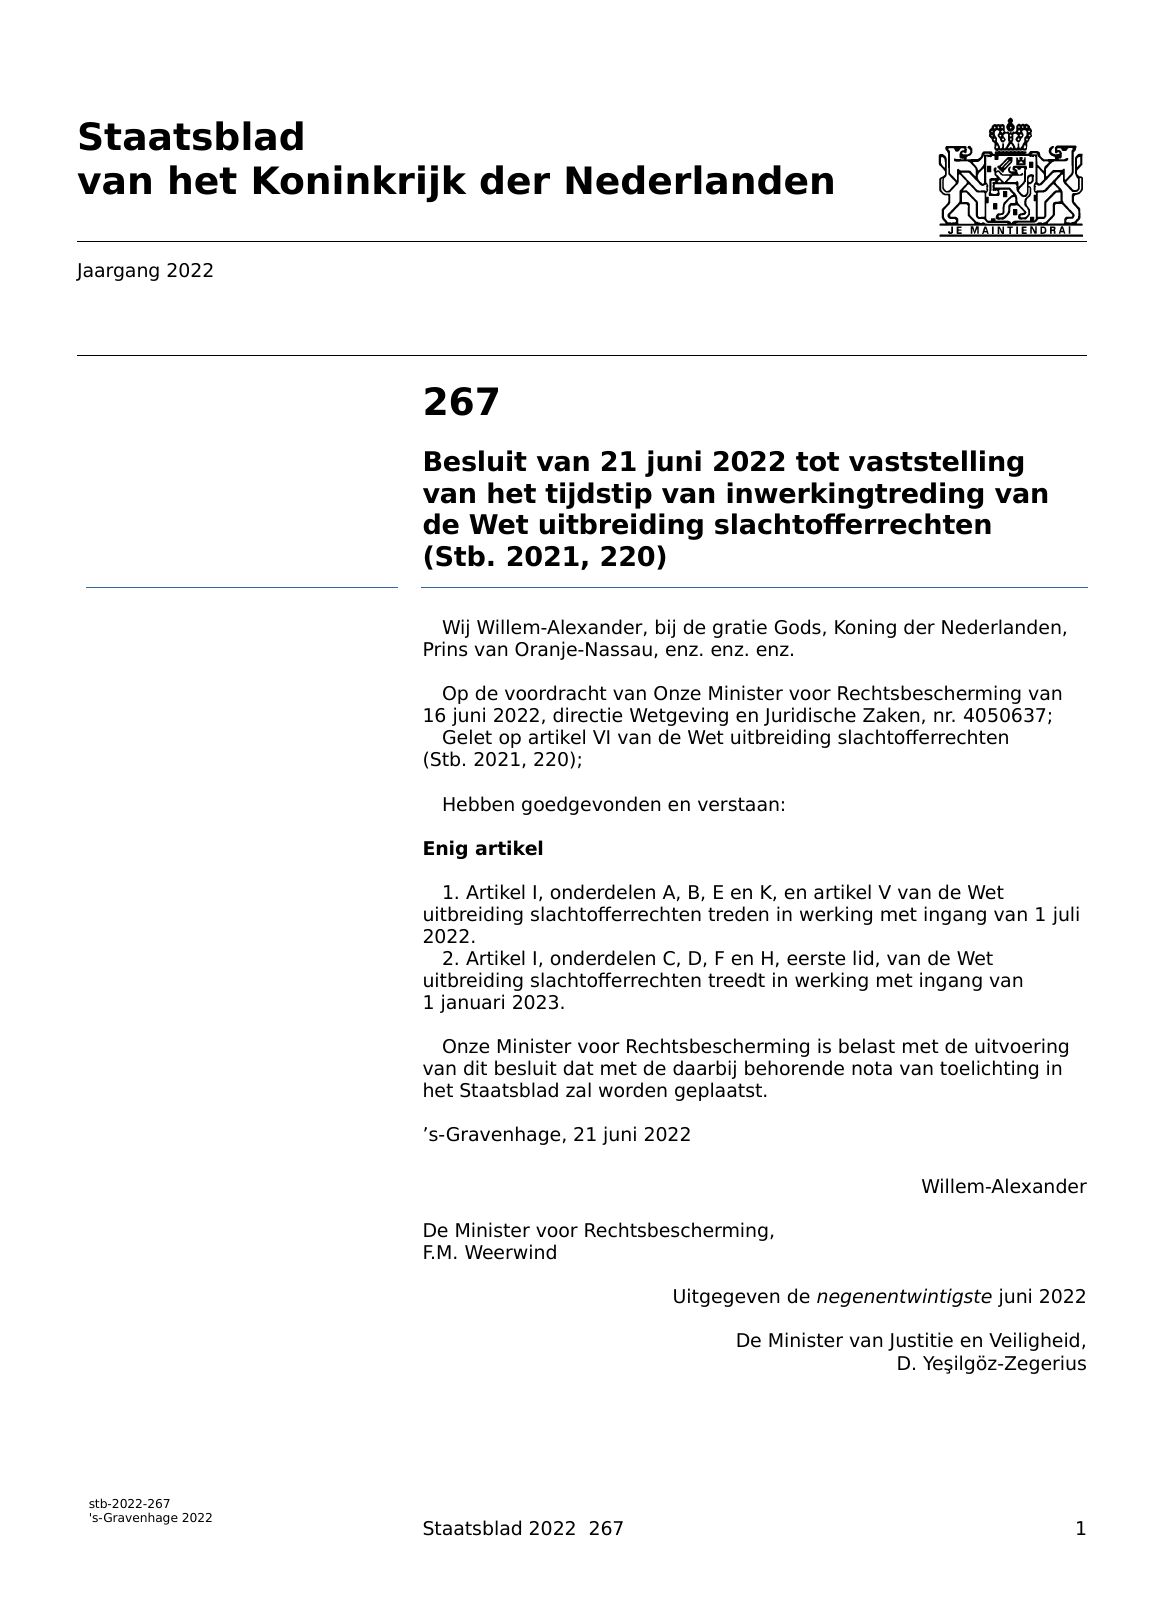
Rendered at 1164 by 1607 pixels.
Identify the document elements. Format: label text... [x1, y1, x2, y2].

table_header Staatsblad van het Koninkrijk der Nederlanden [77, 100, 886, 241]
text Wij Willem-Alexander, bij de gratie Gods, Koning der Nederlanden, Prins van Oranje-Nassau, enz. enz. enz. [422, 617, 1087, 661]
text stb-2022-267 [88, 1497, 323, 1511]
subtitle Enig artikel [422, 838, 1087, 859]
text De Minister voor Rechtsbescherming, F.M. Weerwind [422, 1220, 1087, 1264]
picture [936, 115, 1087, 240]
table_cell Jaargang 2022 [77, 242, 1087, 355]
text Willem-Alexander [422, 1176, 1087, 1198]
text Uitgegeven de negenentwintigste juni 2022 [422, 1286, 1087, 1308]
text 's-Gravenhage 2022 [88, 1511, 323, 1525]
text Hebben goedgevonden en verstaan: [422, 793, 1087, 815]
subtitle 267 [422, 381, 1087, 424]
text Onze Minister voor Rechtsbescherming is belast met de uitvoering van dit besluit dat met de daarbij behorende nota van toelichting in het Staatsblad zal worden geplaatst. [422, 1036, 1087, 1102]
text De Minister van Justitie en Veiligheid, D. Yeşilgöz-Zegerius [422, 1330, 1087, 1374]
text Op de voordracht van Onze Minister voor Rechtsbescherming van 16 juni 2022, directie Wetgeving en Juridische Zaken, nr. 4050637; [422, 683, 1087, 727]
text 2. Artikel I, onderdelen C, D, F en H, eerste lid, van de Wet uitbreiding slachtofferrechten treedt in werking met ingang van 1 januari 2023. [422, 948, 1087, 1014]
table_header [886, 100, 1087, 241]
text Besluit van 21 juni 2022 tot vaststelling van het tijdstip van inwerkingtreding van de Wet uitbreiding slachtofferrechten (Stb. 2021, 220) [422, 447, 1087, 573]
text Gelet op artikel VI van de Wet uitbreiding slachtofferrechten (Stb. 2021, 220); [422, 727, 1087, 771]
text ’s-Gravenhage, 21 juni 2022 [422, 1124, 1087, 1146]
text 1. Artikel I, onderdelen A, B, E en K, en artikel V van de Wet uitbreiding slachtofferrechten treden in werking met ingang van 1 juli 2022. [422, 882, 1087, 948]
